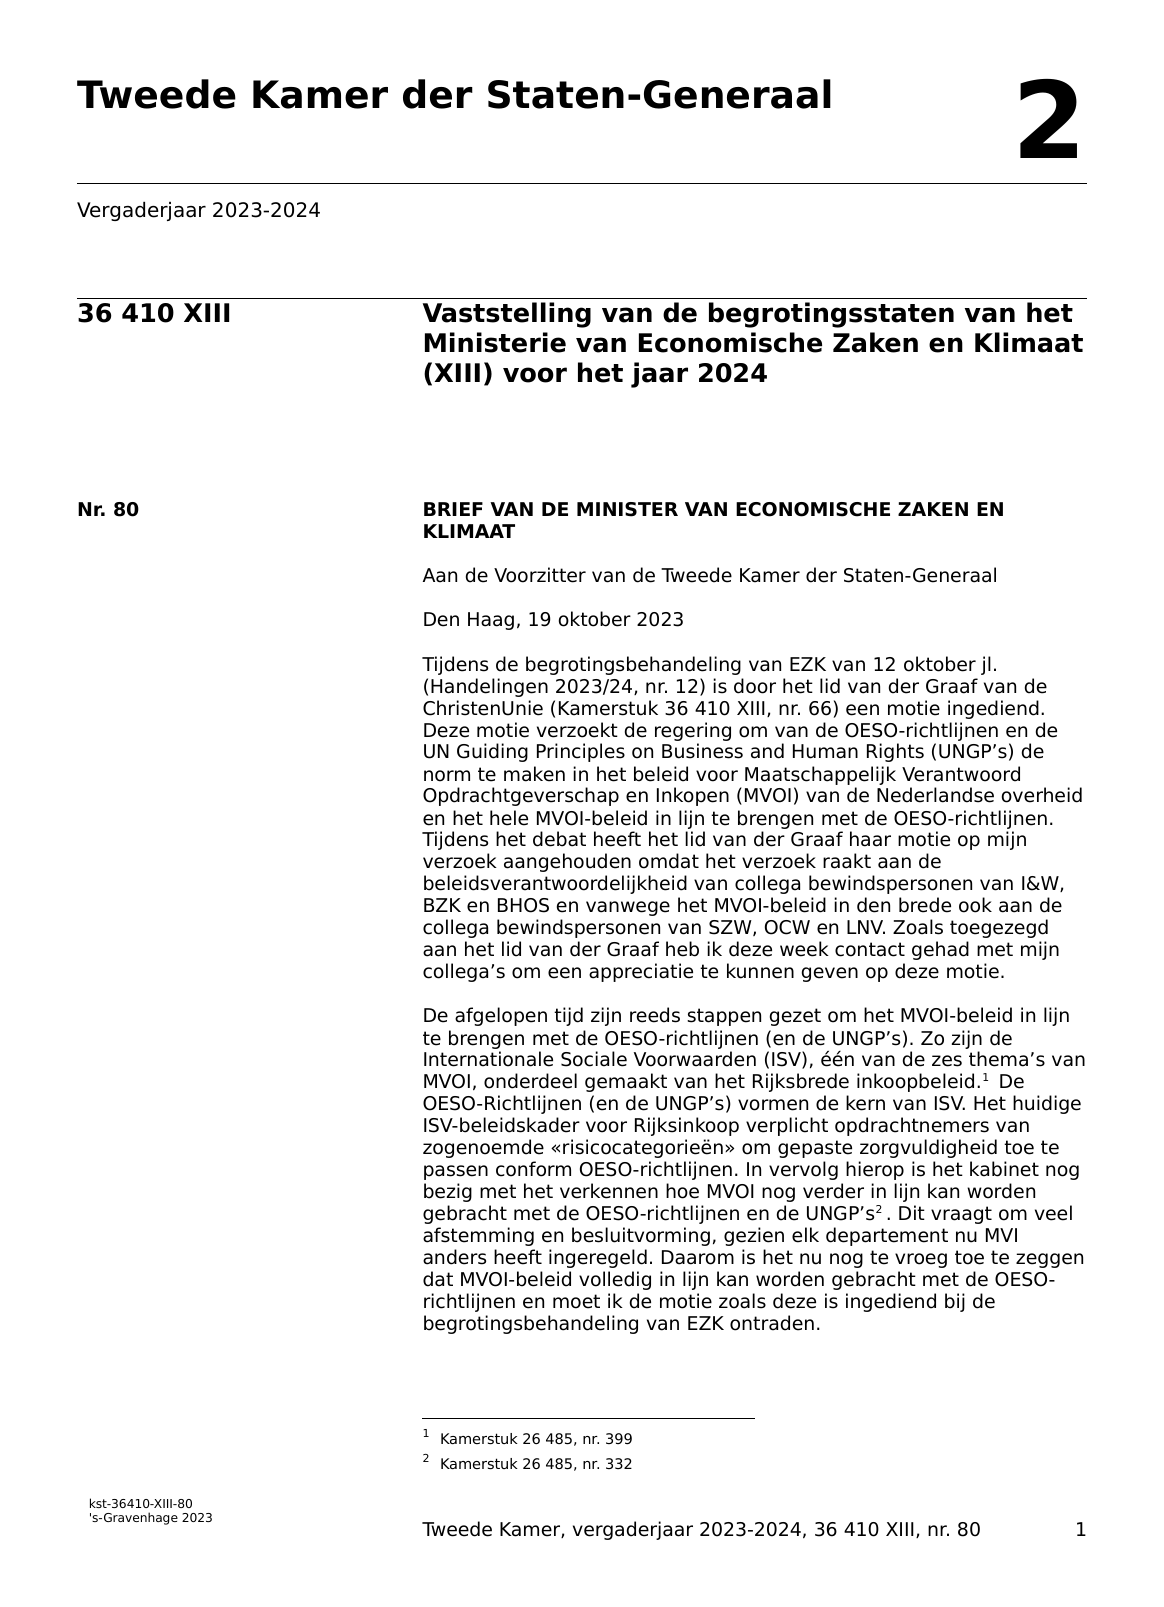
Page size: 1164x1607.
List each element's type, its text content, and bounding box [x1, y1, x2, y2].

table_cell Vergaderjaar 2023-2024 [77, 184, 1087, 298]
subtitle Nr. 80 BRIEF VAN DE MINISTER VAN ECONOMISCHE ZAKEN EN KLIMAAT [77, 499, 1087, 543]
text Kamerstuk 26 485, nr. 399 [422, 1427, 1087, 1449]
text Kamerstuk 26 485, nr. 332 [422, 1452, 1087, 1474]
text Tijdens de begrotingsbehandeling van EZK van 12 oktober jl. (Handelingen 2023/24, nr. 12) is door het lid van der Graaf van de ChristenUnie (Kamerstuk 36 410 XIII, nr. 66) een motie ingediend. Deze motie verzoekt de regering om van de OESO-richtlijnen en de UN Guiding Principles on Business and Human Rights (UNGP’s) de norm te maken in het beleid voor Maatschappelijk Verantwoord Opdrachtgeverschap en Inkopen (MVOI) van de Nederlandse overheid en het hele MVOI-beleid in lijn te brengen met de OESO-richtlijnen. Tijdens het debat heeft het lid van der Graaf haar motie op mijn verzoek aangehouden omdat het verzoek raakt aan de beleidsverantwoordelijkheid van collega bewindspersonen van I&W, BZK en BHOS en vanwege het MVOI-beleid in den brede ook aan de collega bewindspersonen van SZW, OCW en LNV. Zoals toegezegd aan het lid van der Graaf heb ik deze week contact gehad met mijn collega’s om een appreciatie te kunnen geven op deze motie. [422, 653, 1087, 983]
text Aan de Voorzitter van de Tweede Kamer der Staten-Generaal [422, 565, 1087, 587]
text kst-36410-XIII-80 [88, 1497, 323, 1511]
text 's-Gravenhage 2023 [88, 1511, 323, 1525]
table_header Tweede Kamer der Staten-Generaal [77, 59, 886, 183]
text De afgelopen tijd zijn reeds stappen gezet om het MVOI-beleid in lijn te brengen met de OESO-richtlijnen (en de UNGP’s). Zo zijn de Internationale Sociale Voorwaarden (ISV), één van de zes thema’s van MVOI, onderdeel gemaakt van het Rijksbrede inkoopbeleid. De OESO-Richtlijnen (en de UNGP’s) vormen de kern van ISV. Het huidige ISV-beleidskader voor Rijksinkoop verplicht opdrachtnemers van zogenoemde «risicocategorieën» om gepaste zorgvuldigheid toe te passen conform OESO-richtlijnen. In vervolg hierop is het kabinet nog bezig met het verkennen hoe MVOI nog verder in lijn kan worden gebracht met de OESO-richtlijnen en de UNGP’s. Dit vraagt om veel afstemming en besluitvorming, gezien elk departement nu MVI anders heeft ingeregeld. Daarom is het nu nog te vroeg toe te zeggen dat MVOI-beleid volledig in lijn kan worden gebracht met de OESO-richtlijnen en moet ik de motie zoals deze is ingediend bij de begrotingsbehandeling van EZK ontraden. [422, 1005, 1087, 1335]
subtitle 36 410 XIII Vaststelling van de begrotingsstaten van het Ministerie van Economische Zaken en Klimaat (XIII) voor het jaar 2024 [77, 299, 1087, 388]
table_header 2 [886, 59, 1087, 183]
text Den Haag, 19 oktober 2023 [422, 609, 1087, 631]
